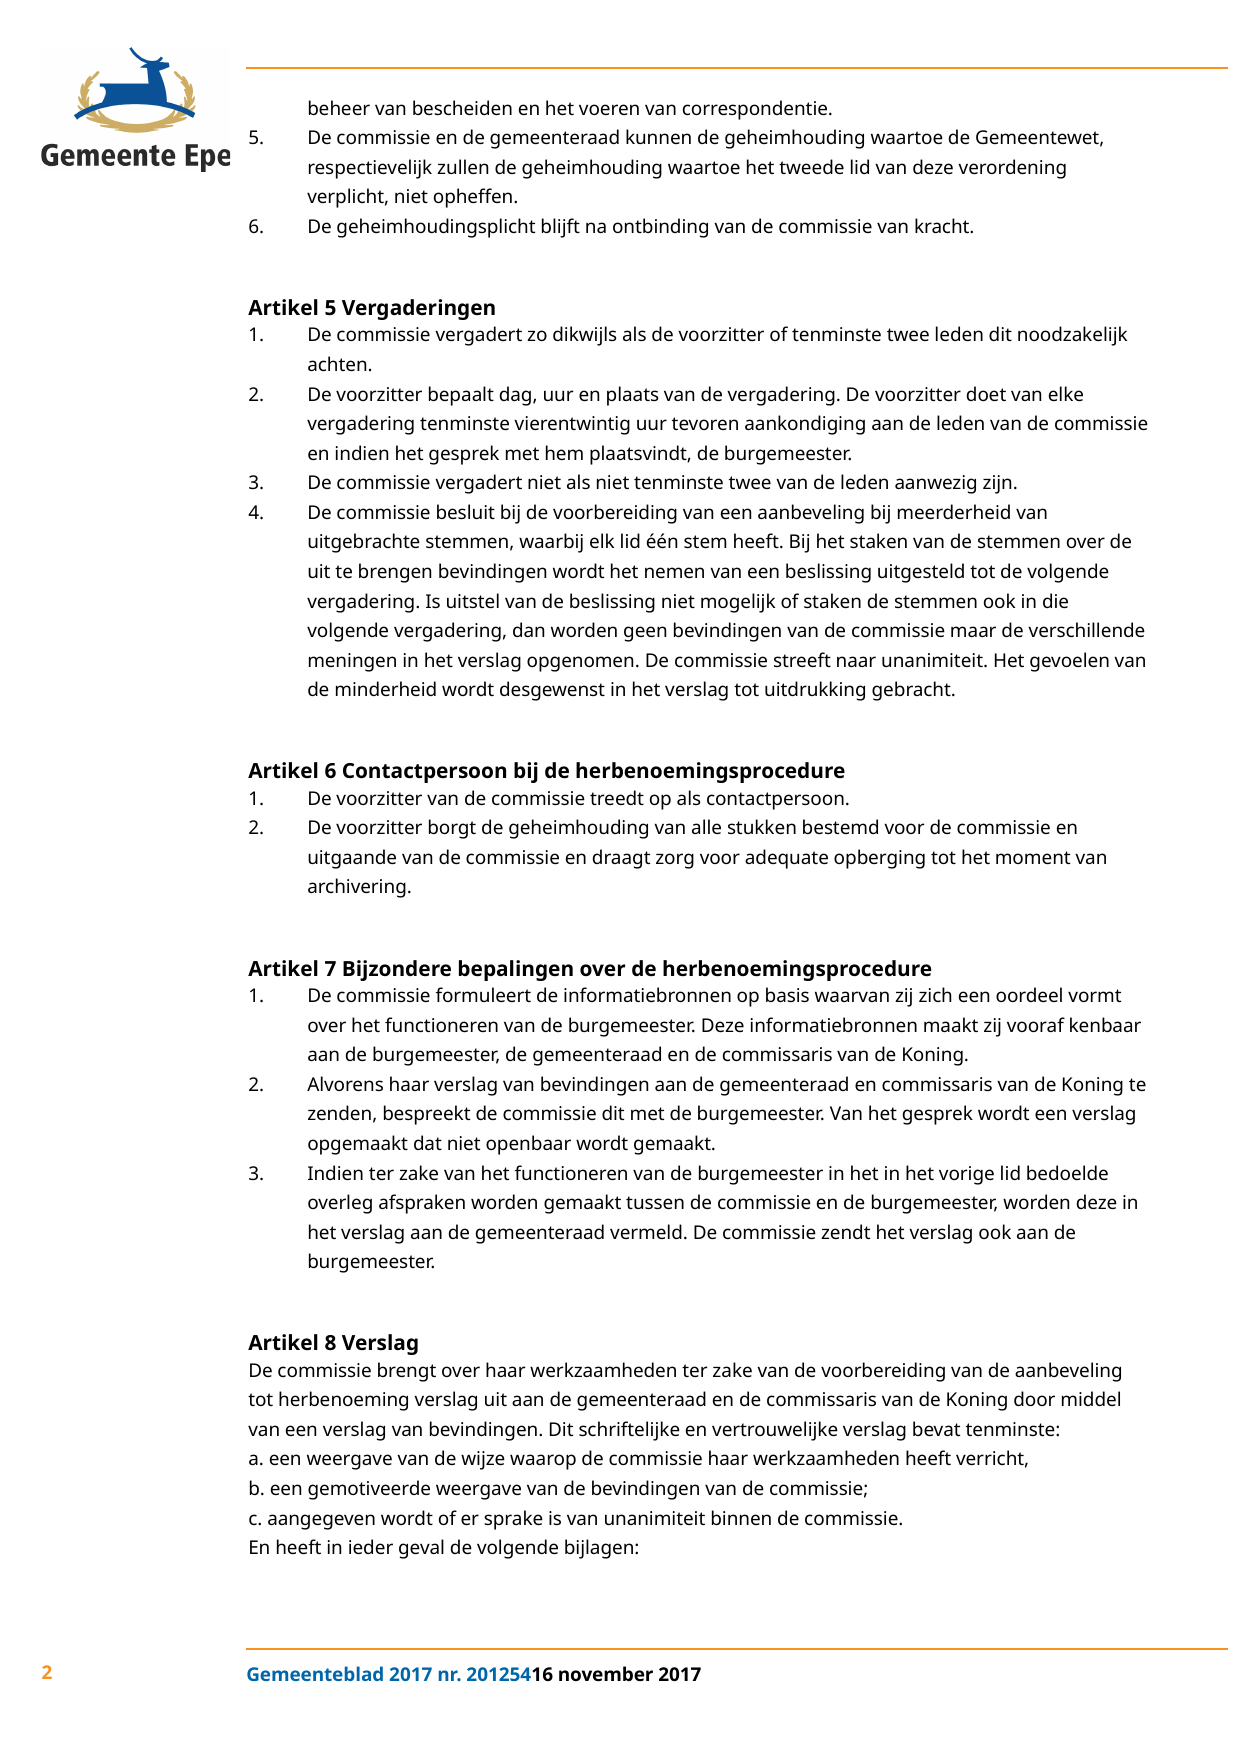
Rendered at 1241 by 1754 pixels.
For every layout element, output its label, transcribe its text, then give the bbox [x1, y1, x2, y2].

list beheer van bescheiden en het voeren van correspondentie. [248, 95, 1152, 121]
list De commissie vergadert zo dikwijls als de voorzitter of tenminste twee leden dit noodzakelijk achten. [248, 322, 1152, 377]
list De commissie formuleert de informatiebronnen op basis waarvan zij zich een oordeel vormt over het functioneren van de burgemeester. Deze informatiebronnen maakt zij vooraf kenbaar aan de burgemeester, de gemeenteraad en de commissaris van de Koning. [248, 982, 1152, 1067]
text Artikel 8 Verslag [248, 1328, 1152, 1357]
list De commissie vergadert niet als niet tenminste twee van de leden aanwezig zijn. [248, 469, 1152, 495]
text De commissie brengt over haar werkzaamheden ter zake van de voorbereiding van de aanbeveling tot herbenoeming verslag uit aan de gemeenteraad en de commissaris van de Koning door middel van een verslag van bevindingen. Dit schriftelijke en vertrouwelijke verslag bevat tenminste: [248, 1357, 1152, 1442]
text Artikel 5 Vergaderingen [248, 293, 1152, 322]
text Artikel 6 Contactpersoon bij de herbenoemingsprocedure [248, 757, 1152, 785]
list De voorzitter bepaalt dag, uur en plaats van de vergadering. De voorzitter doet van elke vergadering tenminste vierentwintig uur tevoren aankondiging aan de leden van de commissie en indien het gesprek met hem plaatsvindt, de burgemeester. [248, 381, 1152, 466]
picture [41, 47, 231, 172]
list De commissie besluit bij de voorbereiding van een aanbeveling bij meerderheid van uitgebrachte stemmen, waarbij elk lid één stem heeft. Bij het staken van de stemmen over de uit te brengen bevindingen wordt het nemen van een beslissing uitgesteld tot de volgende vergadering. Is uitstel van de beslissing niet mogelijk of staken de stemmen ook in die volgende vergadering, dan worden geen bevindingen van de commissie maar de verschillende meningen in het verslag opgenomen. De commissie streeft naar unanimiteit. Het gevoelen van de minderheid wordt desgewenst in het verslag tot uitdrukking gebracht. [248, 499, 1152, 702]
list De voorzitter borgt de geheimhouding van alle stukken bestemd voor de commissie en uitgaande van de commissie en draagt zorg voor adequate opberging tot het moment van archivering. [248, 814, 1152, 899]
list De geheimhoudingsplicht blijft na ontbinding van de commissie van kracht. [248, 213, 1152, 239]
text a. een weergave van de wijze waarop de commissie haar werkzaamheden heeft verricht, [248, 1446, 1152, 1471]
list Indien ter zake van het functioneren van de burgemeester in het in het vorige lid bedoelde overleg afspraken worden gemaakt tussen de commissie en de burgemeester, worden deze in het verslag aan de gemeenteraad vermeld. De commissie zendt het verslag ook aan de burgemeester. [248, 1160, 1152, 1274]
text En heeft in ieder geval de volgende bijlagen: [248, 1534, 1152, 1560]
text Artikel 7 Bijzondere bepalingen over de herbenoemingsprocedure [248, 954, 1152, 982]
list De commissie en de gemeenteraad kunnen de geheimhouding waartoe de Gemeentewet, respectievelijk zullen de geheimhouding waartoe het tweede lid van deze verordening verplicht, niet opheffen. [248, 124, 1152, 209]
list De voorzitter van de commissie treedt op als contactpersoon. [248, 785, 1152, 811]
text b. een gemotiveerde weergave van de bevindingen van de commissie; [248, 1475, 1152, 1501]
text c. aangegeven wordt of er sprake is van unanimiteit binnen de commissie. [248, 1505, 1152, 1531]
list Alvorens haar verslag van bevindingen aan de gemeenteraad en commissaris van de Koning te zenden, bespreekt de commissie dit met de burgemeester. Van het gesprek wordt een verslag opgemaakt dat niet openbaar wordt gemaakt. [248, 1071, 1152, 1156]
